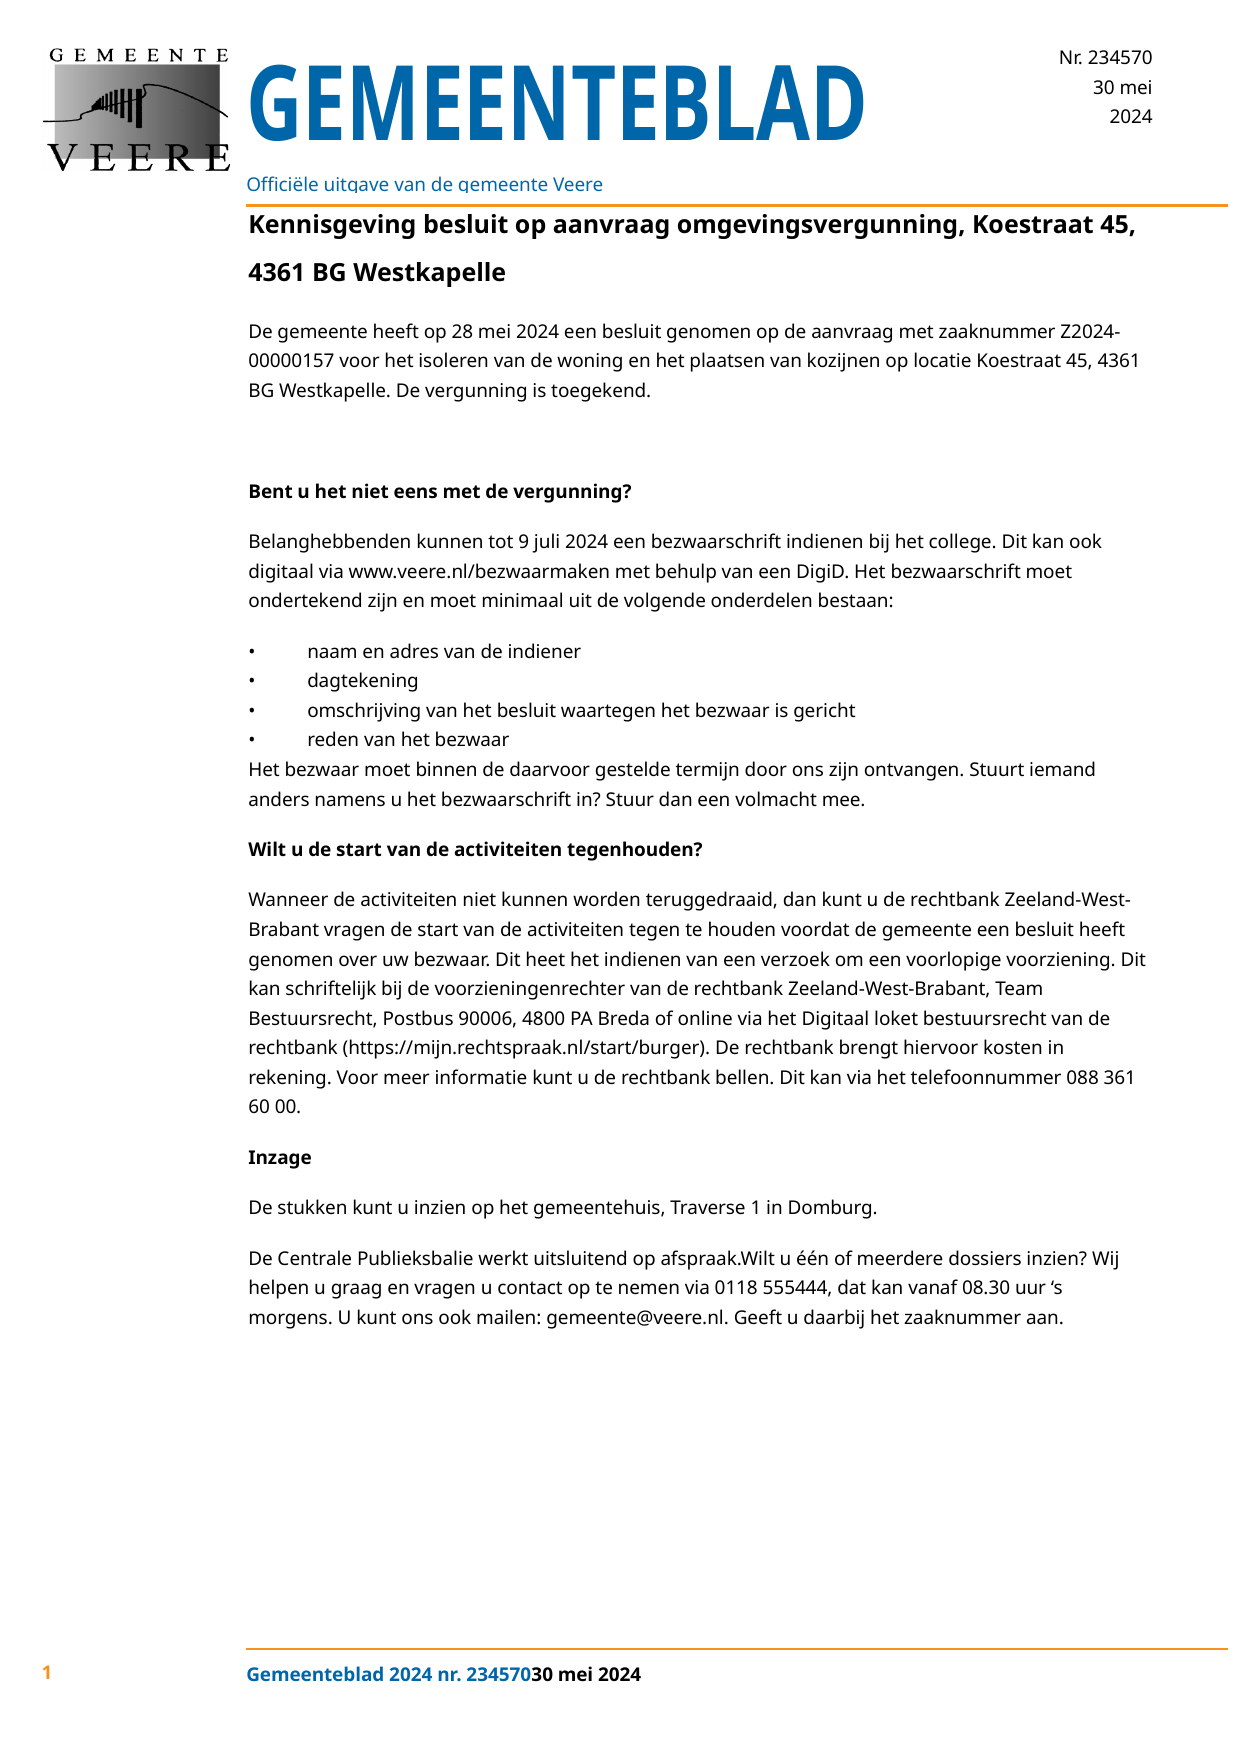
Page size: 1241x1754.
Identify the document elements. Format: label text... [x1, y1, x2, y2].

text Het bezwaar moet binnen de daarvoor gestelde termijn door ons zijn ontvangen. Stuurt iemand anders namens u het bezwaarschrift in? Stuur dan een volmacht mee. [248, 756, 1152, 812]
text Bent u het niet eens met de vergunning? [248, 478, 1152, 504]
text Inzage [248, 1144, 1152, 1170]
list naam en adres van de indiener [248, 638, 1152, 664]
text Wilt u de start van de activiteiten tegenhouden? [248, 836, 1152, 862]
picture [41, 47, 231, 172]
list reden van het bezwaar [248, 727, 1152, 752]
text Belanghebbenden kunnen tot 9 juli 2024 een bezwaarschrift indienen bij het college. Dit kan ook digitaal via www.veere.nl/bezwaarmaken met behulp van een DigiD. Het bezwaarschrift moet ondertekend zijn en moet minimaal uit de volgende onderdelen bestaan: [248, 528, 1152, 613]
text Kennisgeving besluit op aanvraag omgevingsvergunning, Koestraat 45, 4361 BG Westkapelle [248, 207, 1152, 288]
text De Centrale Publieksbalie werkt uitsluitend op afspraak.Wilt u één of meerdere dossiers inzien? Wij helpen u graag en vragen u contact op te nemen via 0118 555444, dat kan vanaf 08.30 uur ‘s morgens. U kunt ons ook mailen: gemeente@veere.nl. Geeft u daarbij het zaaknummer aan. [248, 1245, 1152, 1330]
list omschrijving van het besluit waartegen het bezwaar is gericht [248, 697, 1152, 723]
text De gemeente heeft op 28 mei 2024 een besluit genomen op de aanvraag met zaaknummer Z2024-00000157 voor het isoleren van de woning en het plaatsen van kozijnen op locatie Koestraat 45, 4361 BG Westkapelle. De vergunning is toegekend. [248, 318, 1152, 403]
text De stukken kunt u inzien op het gemeentehuis, Traverse 1 in Domburg. [248, 1194, 1152, 1220]
text Wanneer de activiteiten niet kunnen worden teruggedraaid, dan kunt u de rechtbank Zeeland-West-Brabant vragen de start van de activiteiten tegen te houden voordat de gemeente een besluit heeft genomen over uw bezwaar. Dit heet het indienen van een verzoek om een voorlopige voorziening. Dit kan schriftelijk bij de voorzieningenrechter van de rechtbank Zeeland-West-Brabant, Team Bestuursrecht, Postbus 90006, 4800 PA Breda of online via het Digitaal loket bestuursrecht van de rechtbank (https://mijn.rechtspraak.nl/start/burger). De rechtbank brengt hiervoor kosten in rekening. Voor meer informatie kunt u de rechtbank bellen. Dit kan via het telefoonnummer 088 361 60 00. [248, 887, 1152, 1119]
list dagtekening [248, 667, 1152, 693]
